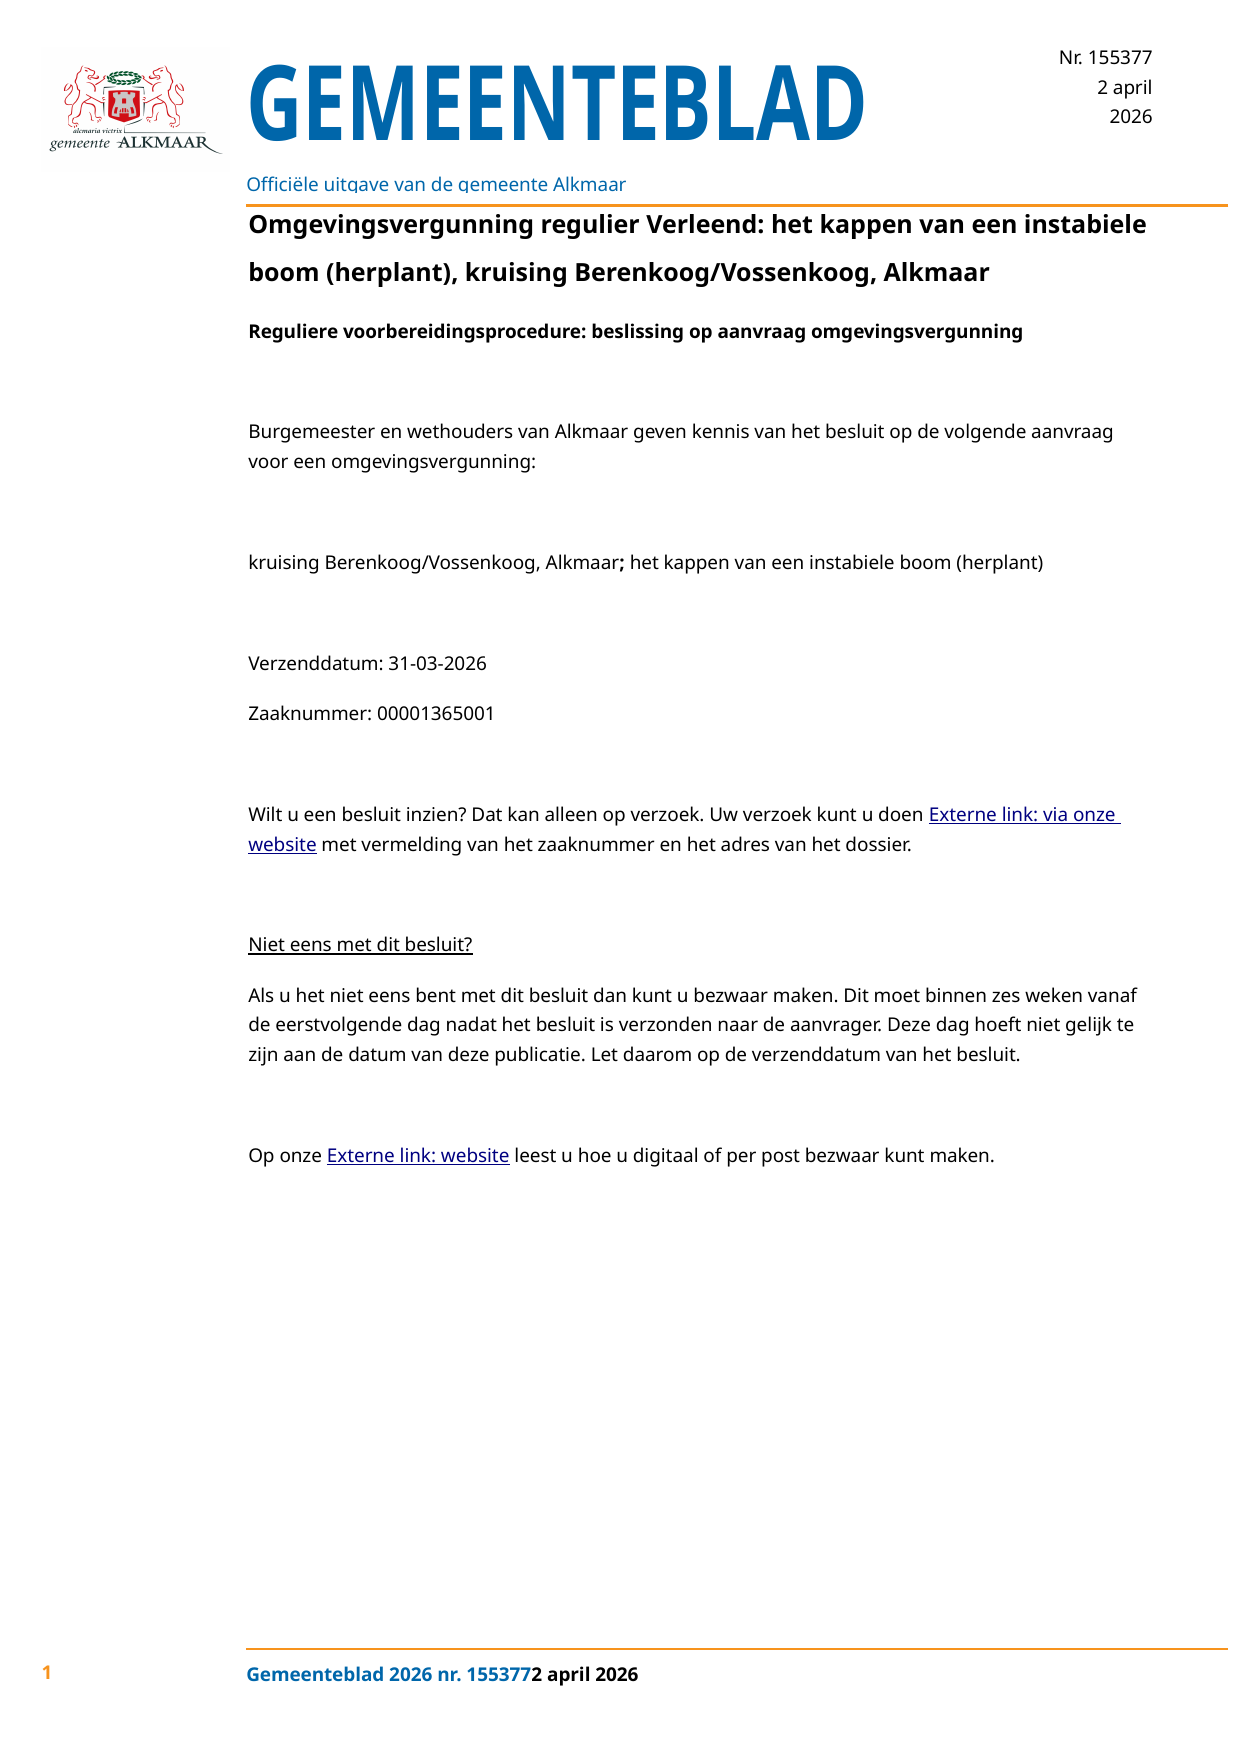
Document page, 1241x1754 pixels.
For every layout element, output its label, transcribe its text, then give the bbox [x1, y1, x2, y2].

text Omgevingsvergunning regulier Verleend: het kappen van een instabiele boom (herplant), kruising Berenkoog/Vossenkoog, Alkmaar [248, 207, 1152, 288]
text Op onze Externe link: website leest u hoe u digitaal of per post bezwaar kunt maken. [248, 1142, 1152, 1168]
text Niet eens met dit besluit? [248, 932, 1152, 957]
text kruising Berenkoog/Vossenkoog, Alkmaar; het kappen van een instabiele boom (herplant) [248, 549, 1152, 575]
text Zaaknummer: 00001365001 [248, 700, 1152, 726]
text Wilt u een besluit inzien? Dat kan alleen op verzoek. Uw verzoek kunt u doen Externe link: via onze website met vermelding van het zaaknummer en het adres van het dossier. [248, 801, 1152, 857]
text Reguliere voorbereidingsprocedure: beslissing op aanvraag omgevingsvergunning [248, 318, 1152, 344]
text Als u het niet eens bent met dit besluit dan kunt u bezwaar maken. Dit moet binnen zes weken vanaf de eerstvolgende dag nadat het besluit is verzonden naar de aanvrager. Deze dag hoeft niet gelijk te zijn aan de datum van deze publicatie. Let daarom op de verzenddatum van het besluit. [248, 982, 1152, 1067]
text Verzenddatum: 31-03-2026 [248, 650, 1152, 676]
picture [41, 47, 231, 172]
text Burgemeester en wethouders van Alkmaar geven kennis van het besluit op de volgende aanvraag voor een omgevingsvergunning: [248, 419, 1152, 474]
